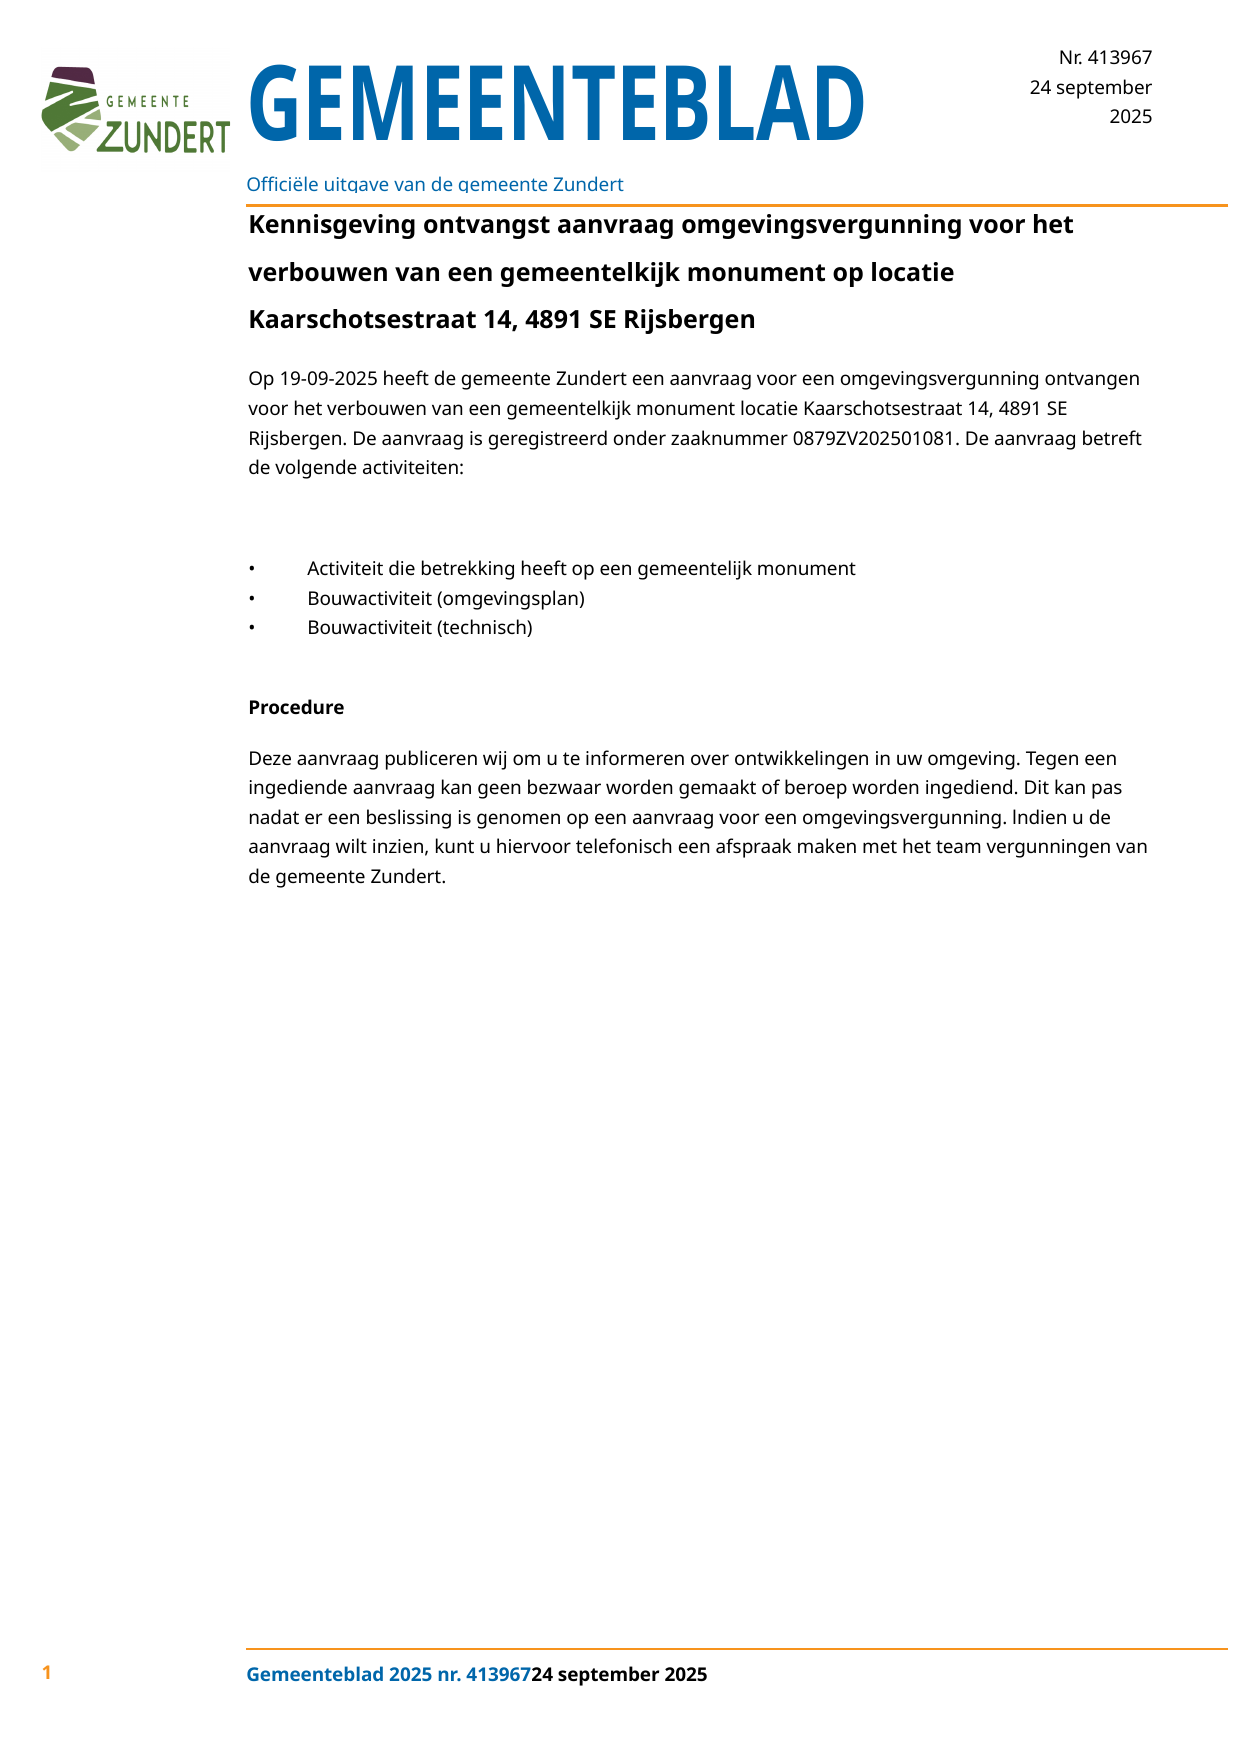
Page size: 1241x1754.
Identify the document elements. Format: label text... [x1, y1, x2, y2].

list Activiteit die betrekking heeft op een gemeentelijk monument [248, 555, 1152, 581]
picture [41, 47, 231, 172]
text Kennisgeving ontvangst aanvraag omgevingsvergunning voor het verbouwen van een gemeentelkijk monument op locatie Kaarschotsestraat 14, 4891 SE Rijsbergen [248, 207, 1152, 336]
text Deze aanvraag publiceren wij om u te informeren over ontwikkelingen in uw omgeving. Tegen een ingediende aanvraag kan geen bezwaar worden gemaakt of beroep worden ingediend. Dit kan pas nadat er een beslissing is genomen op een aanvraag voor een omgevingsvergunning. lndien u de aanvraag wilt inzien, kunt u hiervoor telefonisch een afspraak maken met het team vergunningen van de gemeente Zundert. [248, 745, 1152, 889]
list Bouwactiviteit (technisch) [248, 614, 1152, 640]
text Procedure [248, 694, 1152, 720]
text Op 19-09-2025 heeft de gemeente Zundert een aanvraag voor een omgevingsvergunning ontvangen voor het verbouwen van een gemeentelkijk monument locatie Kaarschotsestraat 14, 4891 SE Rijsbergen. De aanvraag is geregistreerd onder zaaknummer 0879ZV202501081. De aanvraag betreft de volgende activiteiten: [248, 366, 1152, 480]
list Bouwactiviteit (omgevingsplan) [248, 585, 1152, 610]
